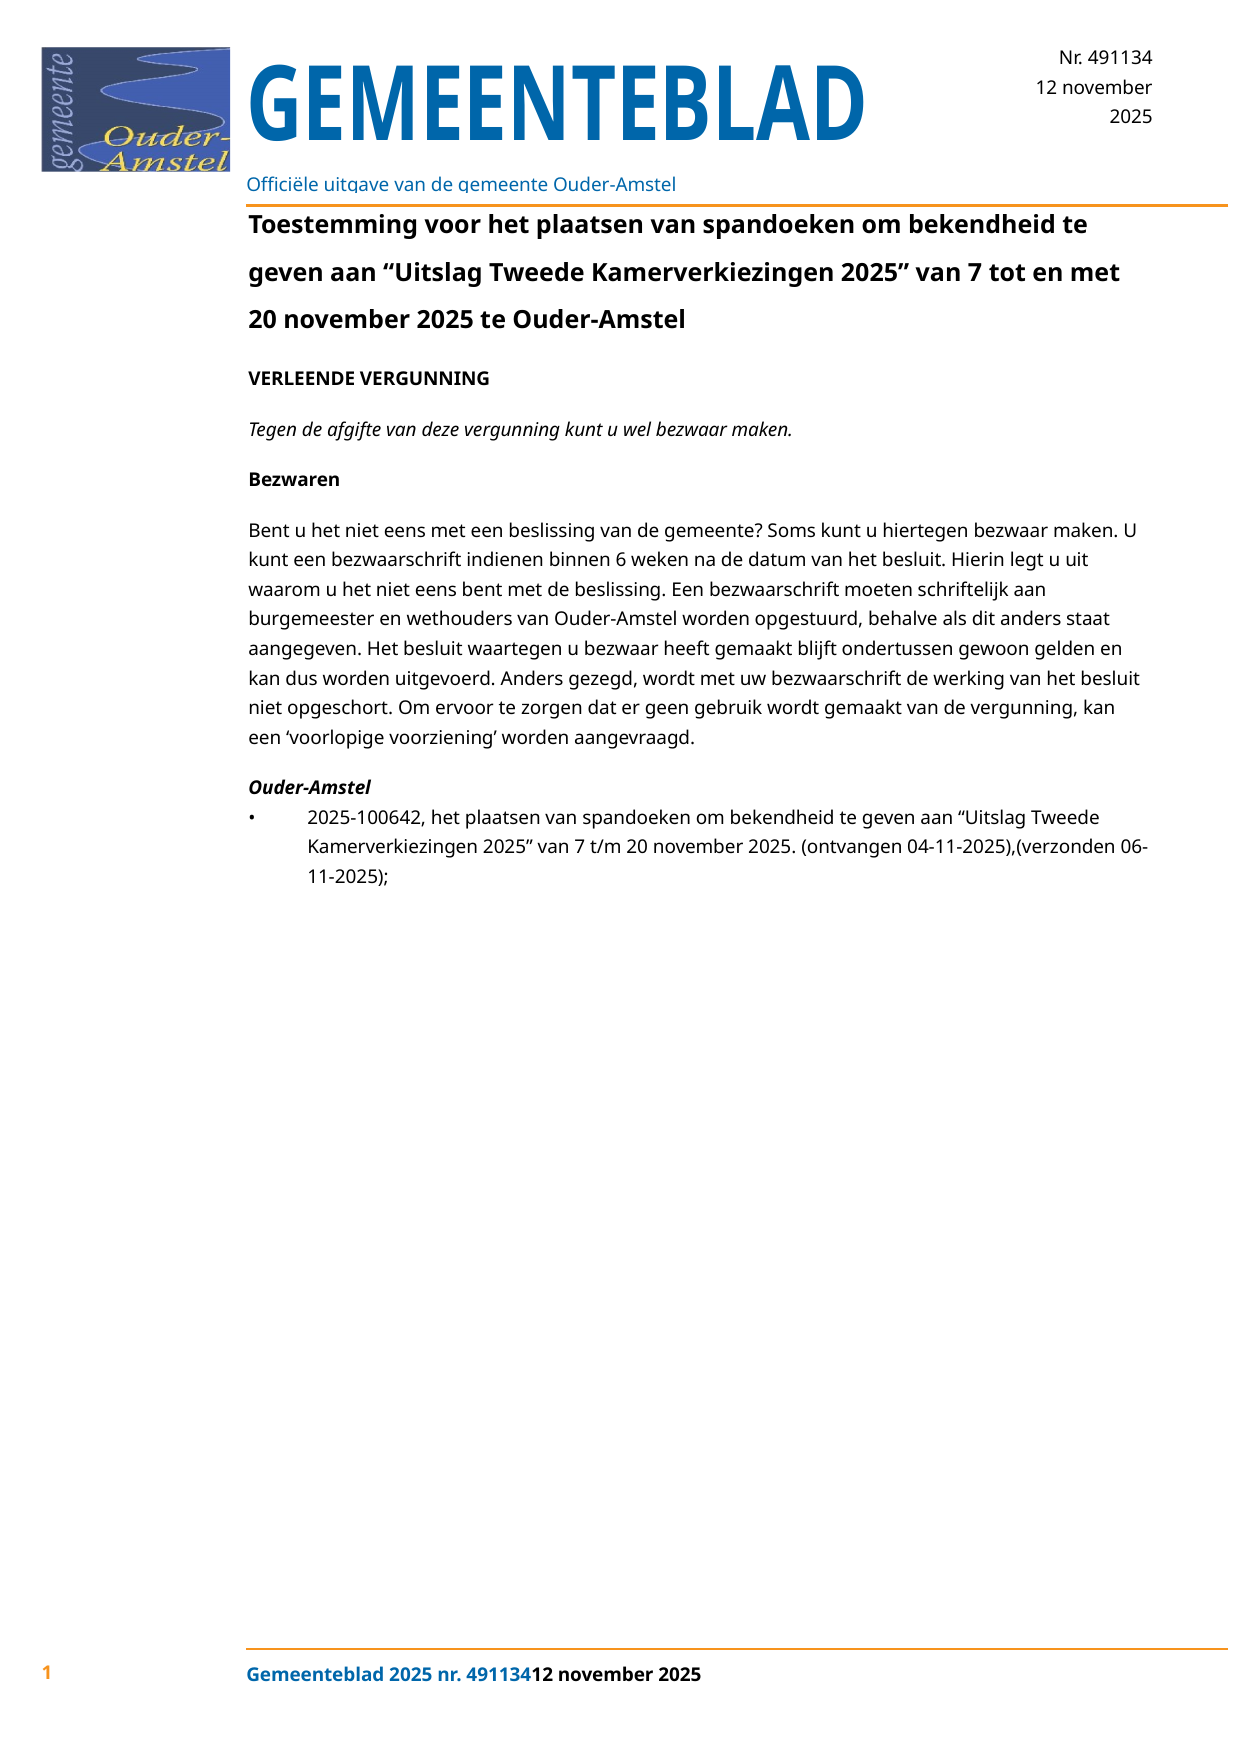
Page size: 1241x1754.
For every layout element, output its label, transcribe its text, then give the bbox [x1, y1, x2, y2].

text VERLEENDE VERGUNNING [248, 366, 1152, 391]
picture [41, 47, 231, 172]
text Toestemming voor het plaatsen van spandoeken om bekendheid te geven aan “Uitslag Tweede Kamerverkiezingen 2025” van 7 tot en met 20 november 2025 te Ouder-Amstel [248, 207, 1152, 336]
text Bent u het niet eens met een beslissing van de gemeente? Soms kunt u hiertegen bezwaar maken. U kunt een bezwaarschrift indienen binnen 6 weken na de datum van het besluit. Hierin legt u uit waarom u het niet eens bent met de beslissing. Een bezwaarschrift moeten schriftelijk aan burgemeester en wethouders van Ouder-Amstel worden opgestuurd, behalve als dit anders staat aangegeven. Het besluit waartegen u bezwaar heeft gemaakt blijft ondertussen gewoon gelden en kan dus worden uitgevoerd. Anders gezegd, wordt met uw bezwaarschrift de werking van het besluit niet opgeschort. Om ervoor te zorgen dat er geen gebruik wordt gemaakt van de vergunning, kan een ‘voorlopige voorziening’ worden aangevraagd. [248, 517, 1152, 749]
text Tegen de afgifte van deze vergunning kunt u wel bezwaar maken. [248, 416, 1152, 442]
text Bezwaren [248, 466, 1152, 492]
list 2025-100642, het plaatsen van spandoeken om bekendheid te geven aan “Uitslag Tweede Kamerverkiezingen 2025” van 7 t/m 20 november 2025. (ontvangen 04-11-2025),(verzonden 06-11-2025); [248, 804, 1152, 889]
text Ouder-Amstel [248, 774, 1152, 800]
